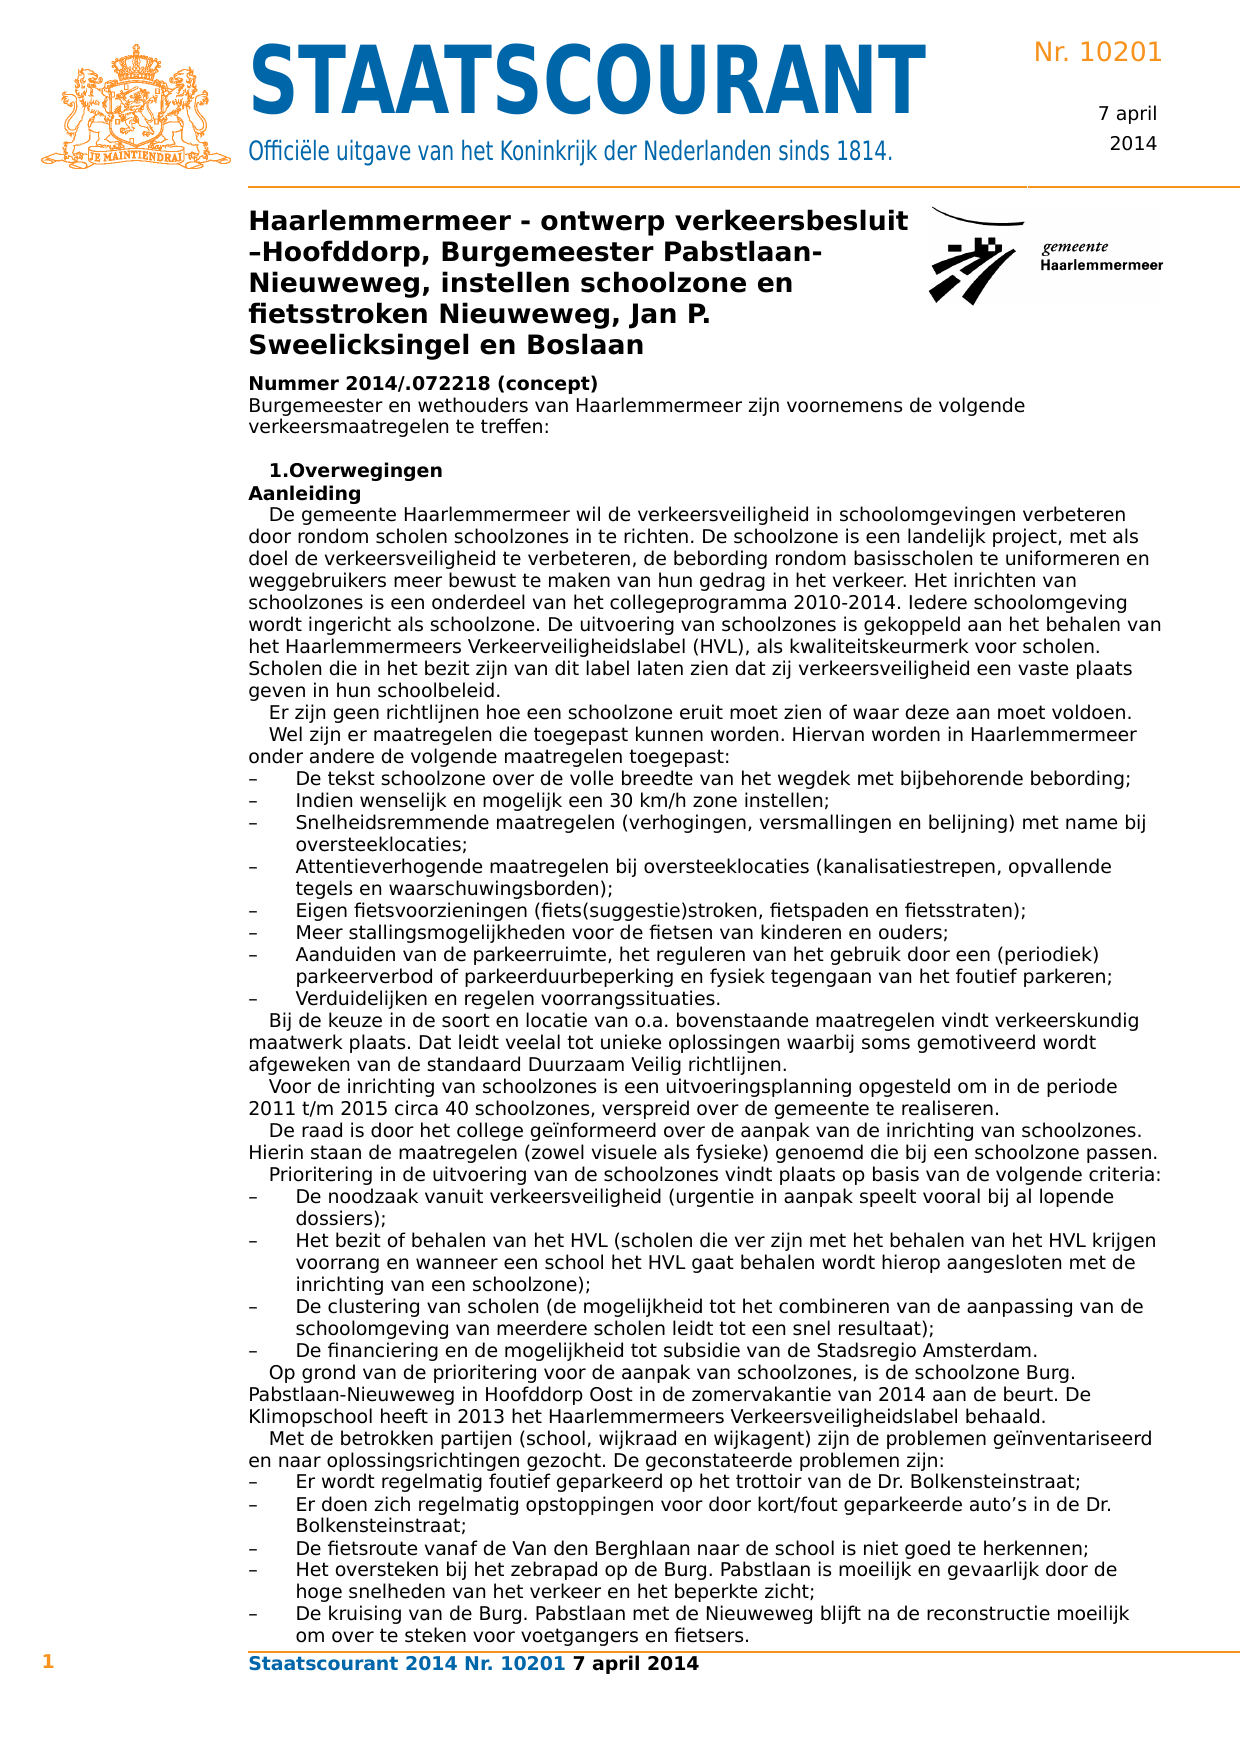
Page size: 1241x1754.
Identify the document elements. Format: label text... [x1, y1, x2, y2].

list De kruising van de Burg. Pabstlaan met de Nieuweweg blijft na de reconstructie moeilijk om over te steken voor voetgangers en fietsers. [248, 1603, 1163, 1647]
list Er doen zich regelmatig opstoppingen voor door kort/fout geparkeerde auto’s in de Dr. Bolkensteinstraat; [248, 1493, 1163, 1537]
text Bij de keuze in de soort en locatie van o.a. bovenstaande maatregelen vindt verkeerskundig maatwerk plaats. Dat leidt veelal tot unieke oplossingen waarbij soms gemotiveerd wordt afgeweken van de standaard Duurzaam Veilig richtlijnen. [248, 1010, 1163, 1076]
list Meer stallingsmogelijkheden voor de fietsen van kinderen en ouders; [248, 922, 1163, 944]
list De tekst schoolzone over de volle breedte van het wegdek met bijbehorende bebording; [248, 768, 1163, 790]
list De fietsroute vanaf de Van den Berghlaan naar de school is niet goed te herkennen; [248, 1537, 1163, 1559]
list Het oversteken bij het zebrapad op de Burg. Pabstlaan is moeilijk en gevaarlijk door de hoge snelheden van het verkeer en het beperkte zicht; [248, 1559, 1163, 1603]
text Burgemeester en wethouders van Haarlemmermeer zijn voornemens de volgende verkeersmaatregelen te treffen: [248, 394, 1163, 438]
list Het bezit of behalen van het HVL (scholen die ver zijn met het behalen van het HVL krijgen voorrang en wanneer een school het HVL gaat behalen wordt hierop aangesloten met de inrichting van een schoolzone); [248, 1230, 1163, 1296]
text Er zijn geen richtlijnen hoe een schoolzone eruit moet zien of waar deze aan moet voldoen. [248, 702, 1163, 724]
text Op grond van de prioritering voor de aanpak van schoolzones, is de schoolzone Burg. Pabstlaan-Nieuweweg in Hoofddorp Oost in de zomervakantie van 2014 aan de beurt. De Klimopschool heeft in 2013 het Haarlemmermeers Verkeersveiligheidslabel behaald. [248, 1362, 1163, 1427]
text Voor de inrichting van schoolzones is een uitvoeringsplanning opgesteld om in de periode 2011 t/m 2015 circa 40 schoolzones, verspreid over de gemeente te realiseren. [248, 1076, 1163, 1120]
list Attentieverhogende maatregelen bij oversteeklocaties (kanalisatiestrepen, opvallende tegels en waarschuwingsborden); [248, 856, 1163, 900]
subtitle Haarlemmermeer - ontwerp verkeersbesluit –Hoofddorp, Burgemeester Pabstlaan-Nieuweweg, instellen schoolzone en fietsstroken Nieuweweg, Jan P. Sweelicksingel en Boslaan [248, 206, 1163, 361]
subtitle Nummer 2014/.072218 (concept) [248, 372, 1163, 394]
list Eigen fietsvoorzieningen (fiets(suggestie)stroken, fietspaden en fietsstraten); [248, 900, 1163, 922]
list De financiering en de mogelijkheid tot subsidie van de Stadsregio Amsterdam. [248, 1339, 1163, 1362]
picture [927, 205, 1164, 306]
text De gemeente Haarlemmermeer wil de verkeersveiligheid in schoolomgevingen verbeteren door rondom scholen schoolzones in te richten. De schoolzone is een landelijk project, met als doel de verkeersveiligheid te verbeteren, de bebording rondom basisscholen te uniformeren en weggebruikers meer bewust te maken van hun gedrag in het verkeer. Het inrichten van schoolzones is een onderdeel van het collegeprogramma 2010-2014. Iedere schoolomgeving wordt ingericht als schoolzone. De uitvoering van schoolzones is gekoppeld aan het behalen van het Haarlemmermeers Verkeerveiligheidslabel (HVL), als kwaliteitskeurmerk voor scholen. Scholen die in het bezit zijn van dit label laten zien dat zij verkeersveiligheid een vaste plaats geven in hun schoolbeleid. [248, 504, 1163, 702]
list De noodzaak vanuit verkeersveiligheid (urgentie in aanpak speelt vooral bij al lopende dossiers); [248, 1186, 1163, 1230]
picture [41, 44, 231, 169]
text 1.Overwegingen [248, 460, 1163, 482]
subtitle Aanleiding [248, 482, 1163, 504]
text Wel zijn er maatregelen die toegepast kunnen worden. Hiervan worden in Haarlemmermeer onder andere de volgende maatregelen toegepast: [248, 724, 1163, 768]
text Met de betrokken partijen (school, wijkraad en wijkagent) zijn de problemen geïnventariseerd en naar oplossingsrichtingen gezocht. De geconstateerde problemen zijn: [248, 1427, 1163, 1471]
list Indien wenselijk en mogelijk een 30 km/h zone instellen; [248, 790, 1163, 812]
list Snelheidsremmende maatregelen (verhogingen, versmallingen en belijning) met name bij oversteeklocaties; [248, 812, 1163, 856]
list Verduidelijken en regelen voorrangssituaties. [248, 988, 1163, 1010]
list Er wordt regelmatig foutief geparkeerd op het trottoir van de Dr. Bolkensteinstraat; [248, 1471, 1163, 1493]
text De raad is door het college geïnformeerd over de aanpak van de inrichting van schoolzones. Hierin staan de maatregelen (zowel visuele als fysieke) genoemd die bij een schoolzone passen. [248, 1120, 1163, 1164]
list Aanduiden van de parkeerruimte, het reguleren van het gebruik door een (periodiek) parkeerverbod of parkeerduurbeperking en fysiek tegengaan van het foutief parkeren; [248, 944, 1163, 988]
text Prioritering in de uitvoering van de schoolzones vindt plaats op basis van de volgende criteria: [248, 1164, 1163, 1186]
list De clustering van scholen (de mogelijkheid tot het combineren van de aanpassing van de schoolomgeving van meerdere scholen leidt tot een snel resultaat); [248, 1296, 1163, 1339]
